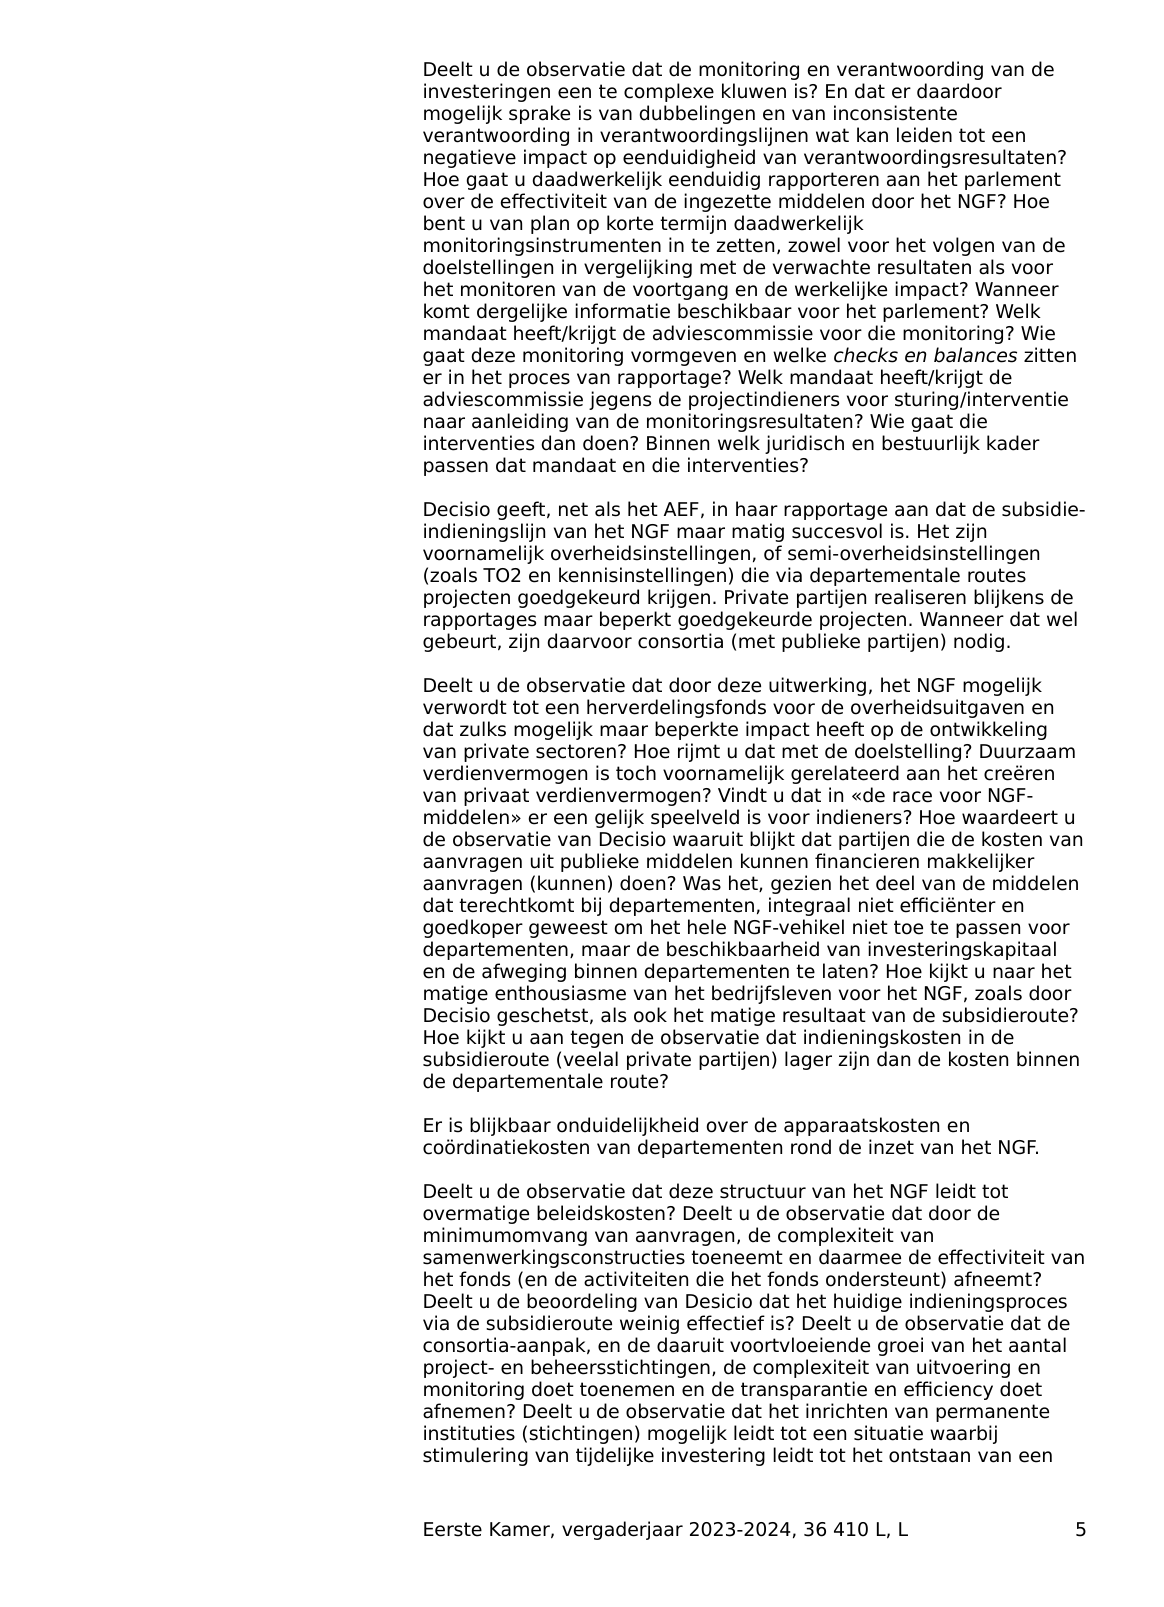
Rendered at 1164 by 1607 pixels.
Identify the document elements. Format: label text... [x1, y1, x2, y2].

text Decisio geeft, net als het AEF, in haar rapportage aan dat de subsidie-indieningslijn van het NGF maar matig succesvol is. Het zijn voornamelijk overheidsinstellingen, of semi-overheidsinstellingen (zoals TO2 en kennisinstellingen) die via departementale routes projecten goedgekeurd krijgen. Private partijen realiseren blijkens de rapportages maar beperkt goedgekeurde projecten. Wanneer dat wel gebeurt, zijn daarvoor consortia (met publieke partijen) nodig. [422, 499, 1087, 653]
text Deelt u de observatie dat door deze uitwerking, het NGF mogelijk verwordt tot een herverdelingsfonds voor de overheidsuitgaven en dat zulks mogelijk maar beperkte impact heeft op de ontwikkeling van private sectoren? Hoe rijmt u dat met de doelstelling? Duurzaam verdienvermogen is toch voornamelijk gerelateerd aan het creëren van privaat verdienvermogen? Vindt u dat in «de race voor NGF-middelen» er een gelijk speelveld is voor indieners? Hoe waardeert u de observatie van Decisio waaruit blijkt dat partijen die de kosten van aanvragen uit publieke middelen kunnen financieren makkelijker aanvragen (kunnen) doen? Was het, gezien het deel van de middelen dat terechtkomt bij departementen, integraal niet efficiënter en goedkoper geweest om het hele NGF-vehikel niet toe te passen voor departementen, maar de beschikbaarheid van investeringskapitaal en de afweging binnen departementen te laten? Hoe kijkt u naar het matige enthousiasme van het bedrijfsleven voor het NGF, zoals door Decisio geschetst, als ook het matige resultaat van de subsidieroute? Hoe kijkt u aan tegen de observatie dat indieningskosten in de subsidieroute (veelal private partijen) lager zijn dan de kosten binnen de departementale route? [422, 675, 1087, 1092]
text Deelt u de observatie dat de monitoring en verantwoording van de investeringen een te complexe kluwen is? En dat er daardoor mogelijk sprake is van dubbelingen en van inconsistente verantwoording in verantwoordingslijnen wat kan leiden tot een negatieve impact op eenduidigheid van verantwoordingsresultaten? Hoe gaat u daadwerkelijk eenduidig rapporteren aan het parlement over de effectiviteit van de ingezette middelen door het NGF? Hoe bent u van plan op korte termijn daadwerkelijk monitoringsinstrumenten in te zetten, zowel voor het volgen van de doelstellingen in vergelijking met de verwachte resultaten als voor het monitoren van de voortgang en de werkelijke impact? Wanneer komt dergelijke informatie beschikbaar voor het parlement? Welk mandaat heeft/krijgt de adviescommissie voor die monitoring? Wie gaat deze monitoring vormgeven en welke checks en balances zitten er in het proces van rapportage? Welk mandaat heeft/krijgt de adviescommissie jegens de projectindieners voor sturing/interventie naar aanleiding van de monitoringsresultaten? Wie gaat die interventies dan doen? Binnen welk juridisch en bestuurlijk kader passen dat mandaat en die interventies? [422, 59, 1087, 477]
text Er is blijkbaar onduidelijkheid over de apparaatskosten en coördinatiekosten van departementen rond de inzet van het NGF. [422, 1115, 1087, 1159]
text Deelt u de observatie dat deze structuur van het NGF leidt tot overmatige beleidskosten? Deelt u de observatie dat door de minimumomvang van aanvragen, de complexiteit van samenwerkingsconstructies toeneemt en daarmee de effectiviteit van het fonds (en de activiteiten die het fonds ondersteunt) afneemt? Deelt u de beoordeling van Desicio dat het huidige indieningsproces via de subsidieroute weinig effectief is? Deelt u de observatie dat de consortia-aanpak, en de daaruit voortvloeiende groei van het aantal project- en beheersstichtingen, de complexiteit van uitvoering en monitoring doet toenemen en de transparantie en efficiency doet afnemen? Deelt u de observatie dat het inrichten van permanente instituties (stichtingen) mogelijk leidt tot een situatie waarbij stimulering van tijdelijke investering leidt tot het ontstaan van een [422, 1181, 1087, 1467]
